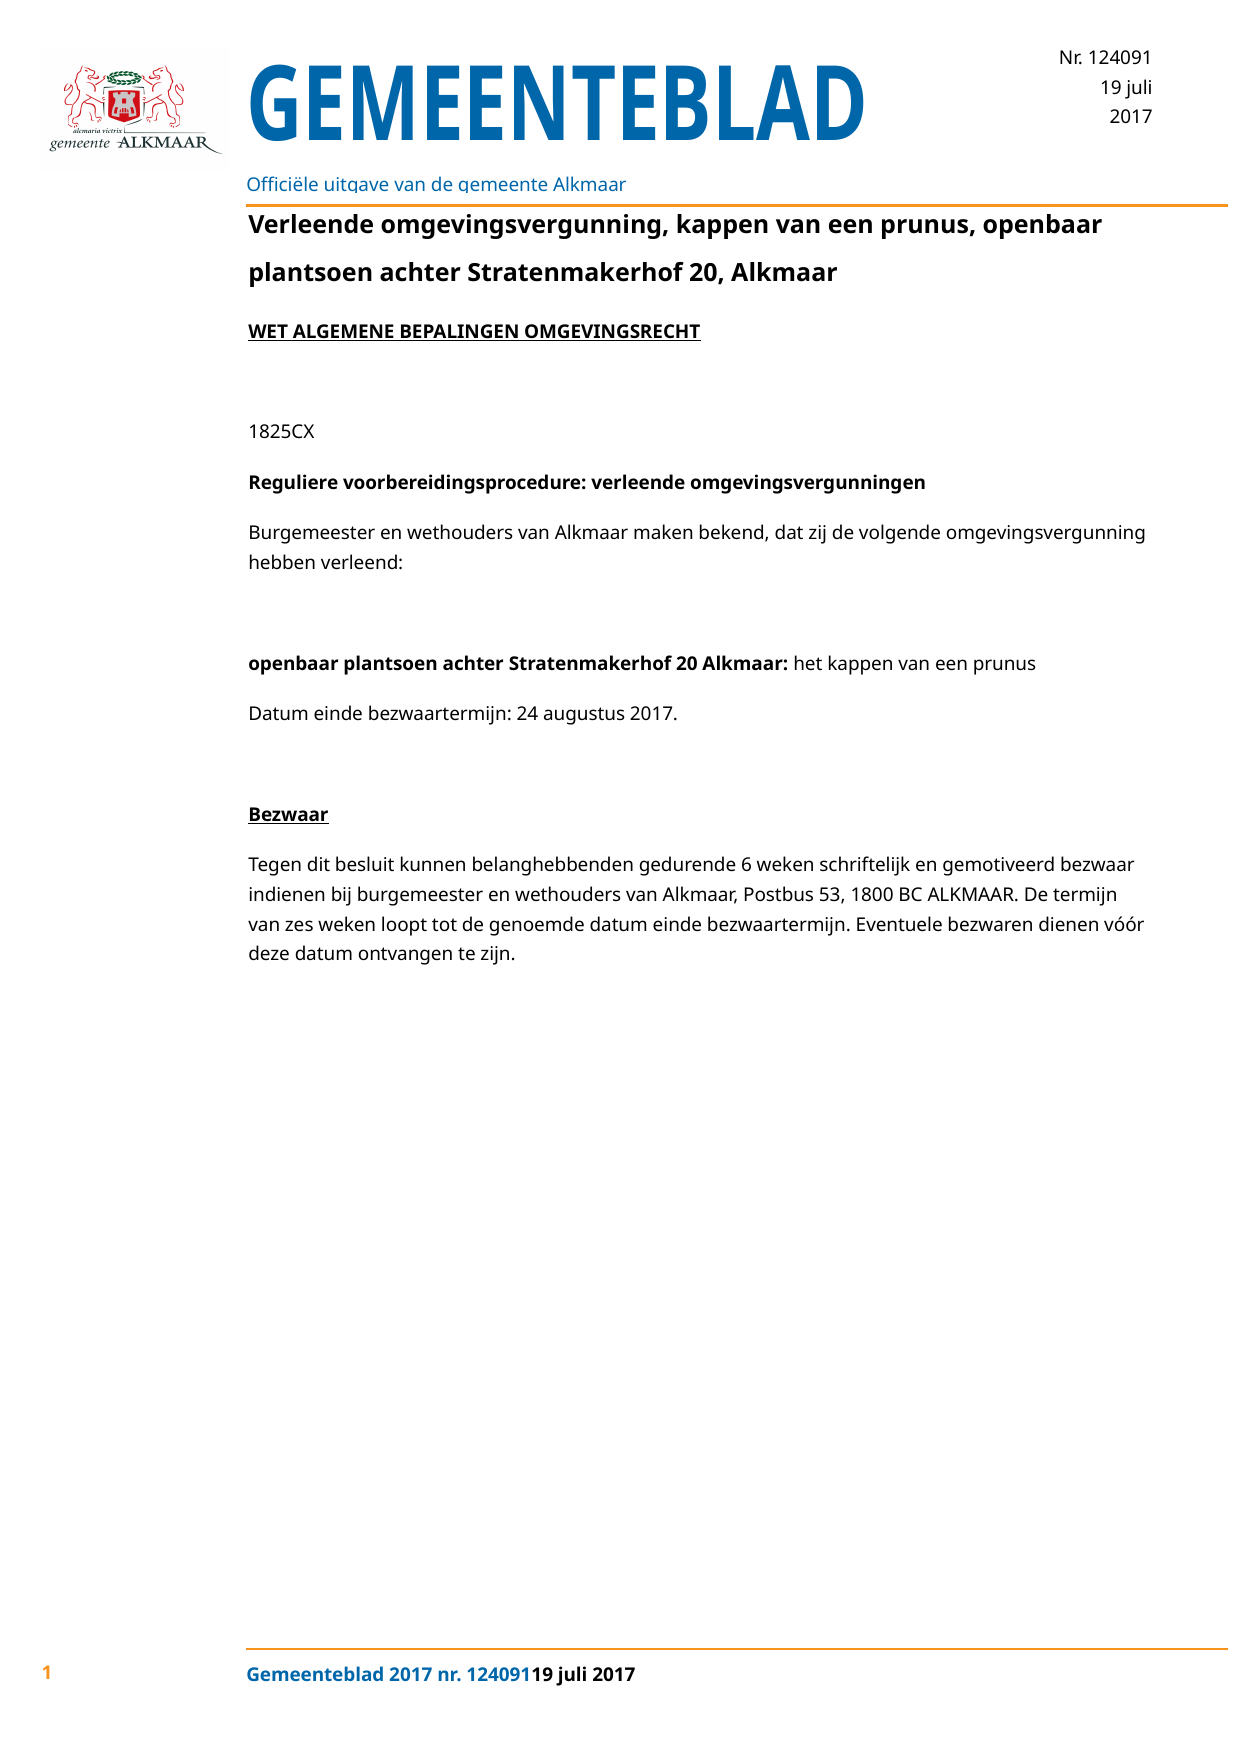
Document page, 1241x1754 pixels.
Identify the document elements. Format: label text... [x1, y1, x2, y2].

text Tegen dit besluit kunnen belanghebbenden gedurende 6 weken schriftelijk en gemotiveerd bezwaar indienen bij burgemeester en wethouders van Alkmaar, Postbus 53, 1800 BC ALKMAAR. De termijn van zes weken loopt tot de genoemde datum einde bezwaartermijn. Eventuele bezwaren dienen vóór deze datum ontvangen te zijn. [248, 852, 1152, 966]
text Verleende omgevingsvergunning, kappen van een prunus, openbaar plantsoen achter Stratenmakerhof 20, Alkmaar [248, 207, 1152, 288]
text openbaar plantsoen achter Stratenmakerhof 20 Alkmaar: het kappen van een prunus [248, 650, 1152, 676]
text Reguliere voorbereidingsprocedure: verleende omgevingsvergunningen [248, 469, 1152, 495]
picture [41, 47, 231, 172]
text 1825CX [248, 419, 1152, 444]
text Burgemeester en wethouders van Alkmaar maken bekend, dat zij de volgende omgevingsvergunning hebben verleend: [248, 519, 1152, 575]
text WET ALGEMENE BEPALINGEN OMGEVINGSRECHT [248, 318, 1152, 344]
text Datum einde bezwaartermijn: 24 augustus 2017. [248, 700, 1152, 726]
text Bezwaar [248, 801, 1152, 827]
